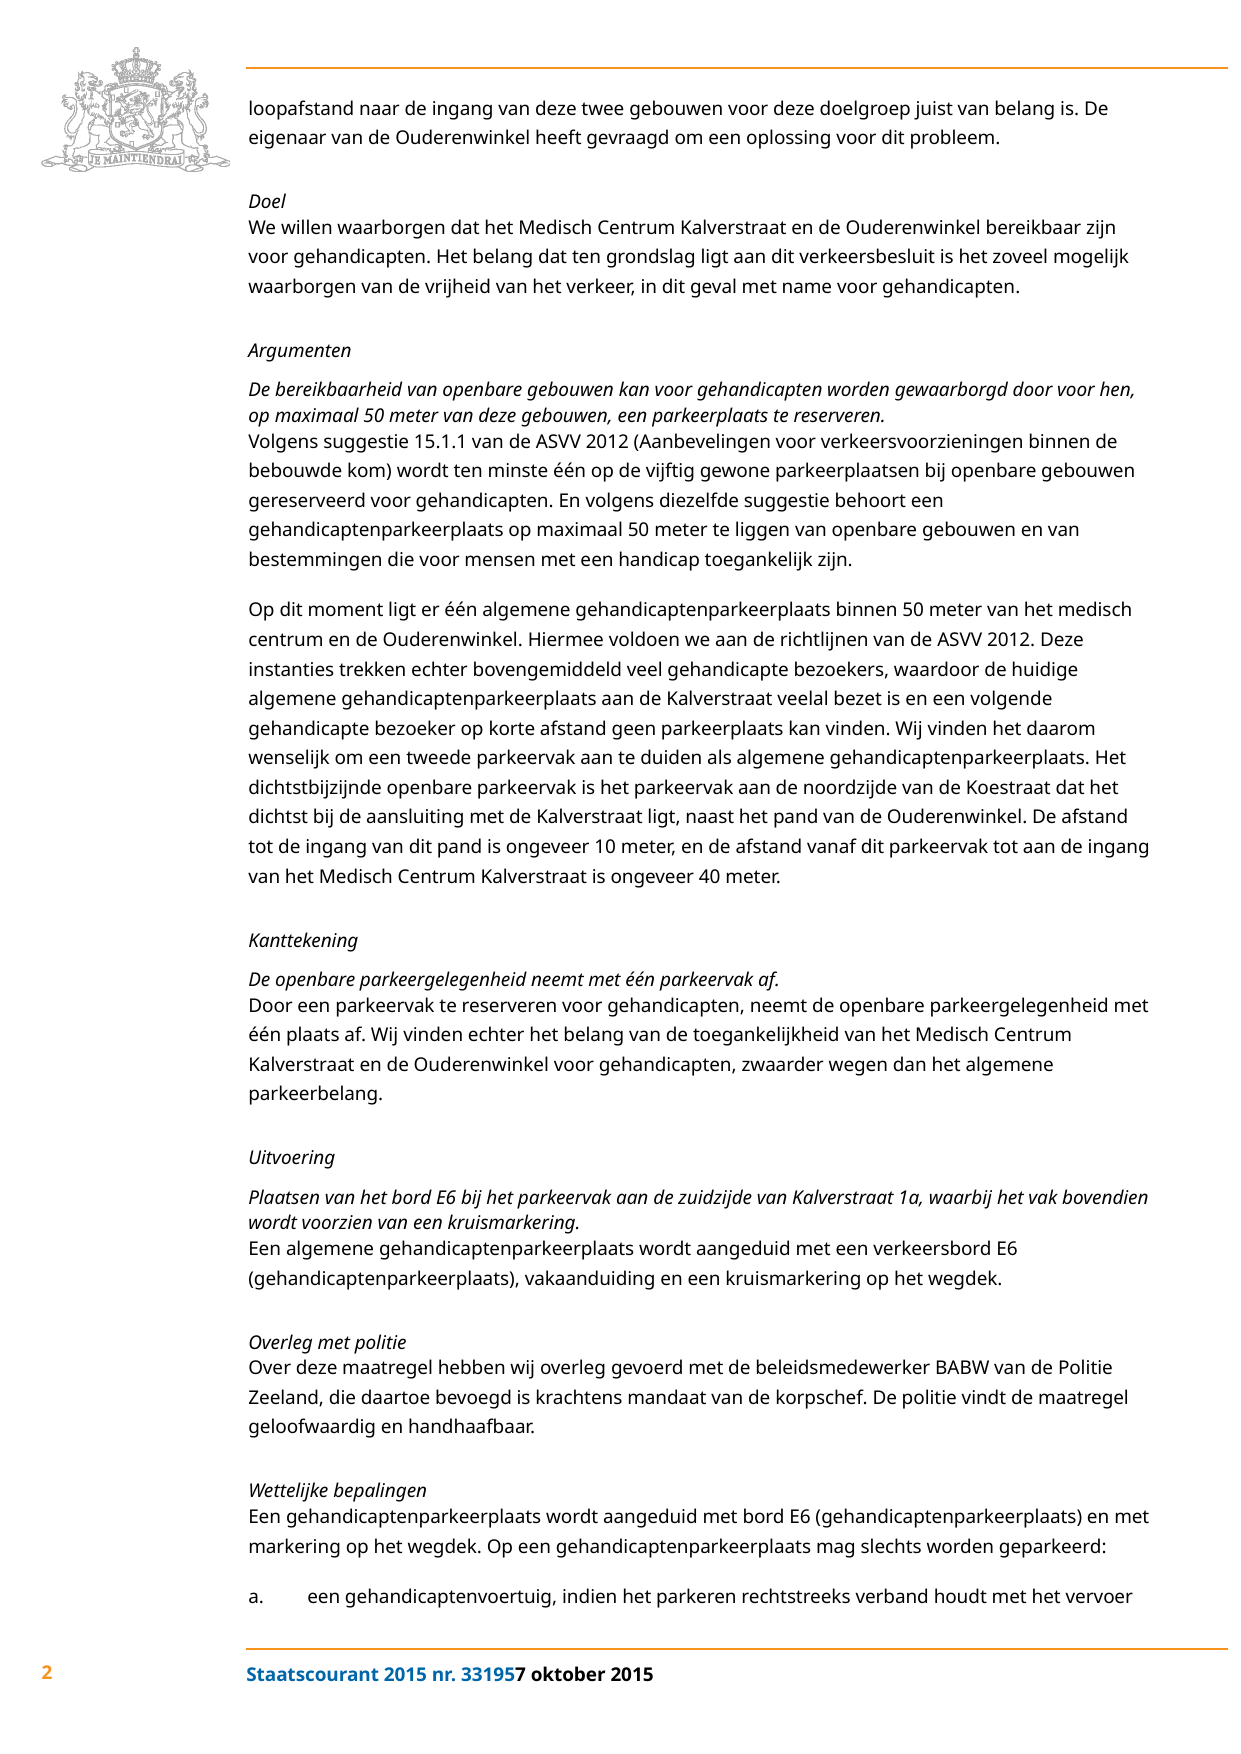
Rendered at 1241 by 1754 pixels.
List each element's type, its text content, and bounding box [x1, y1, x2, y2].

text Wettelijke bepalingen [248, 1478, 1152, 1503]
text Plaatsen van het bord E6 bij het parkeervak aan de zuidzijde van Kalverstraat 1a, waarbij het vak bovendien wordt voorzien van een kruismarkering. [248, 1184, 1152, 1235]
text Doel [248, 188, 1152, 214]
text Een algemene gehandicaptenparkeerplaats wordt aangeduid met een verkeersbord E6 (gehandicaptenparkeerplaats), vakaanduiding en een kruismarkering op het wegdek. [248, 1235, 1152, 1291]
text Volgens suggestie 15.1.1 van de ASVV 2012 (Aanbevelingen voor verkeersvoorzieningen binnen de bebouwde kom) wordt ten minste één op de vijftig gewone parkeerplaatsen bij openbare gebouwen gereserveerd voor gehandicapten. En volgens diezelfde suggestie behoort een gehandicaptenparkeerplaats op maximaal 50 meter te liggen van openbare gebouwen en van bestemmingen die voor mensen met een handicap toegankelijk zijn. [248, 428, 1152, 572]
text Over deze maatregel hebben wij overleg gevoerd met de beleidsmedewerker BABW van de Politie Zeeland, die daartoe bevoegd is krachtens mandaat van de korpschef. De politie vindt de maatregel geloofwaardig en handhaafbaar. [248, 1354, 1152, 1439]
text De openbare parkeergelegenheid neemt met één parkeervak af. [248, 966, 1152, 992]
text De bereikbaarheid van openbare gebouwen kan voor gehandicapten worden gewaarborgd door voor hen, op maximaal 50 meter van deze gebouwen, een parkeerplaats te reserveren. [248, 376, 1152, 428]
text Uitvoering [248, 1144, 1152, 1170]
list een gehandicaptenvoertuig, indien het parkeren rechtstreeks verband houdt met het vervoer [248, 1583, 1152, 1609]
picture [41, 47, 231, 172]
text Argumenten [248, 337, 1152, 363]
text Een gehandicaptenparkeerplaats wordt aangeduid met bord E6 (gehandicaptenparkeerplaats) en met markering op het wegdek. Op een gehandicaptenparkeerplaats mag slechts worden geparkeerd: [248, 1503, 1152, 1559]
text Overleg met politie [248, 1329, 1152, 1354]
text We willen waarborgen dat het Medisch Centrum Kalverstraat en de Ouderenwinkel bereikbaar zijn voor gehandicapten. Het belang dat ten grondslag ligt aan dit verkeersbesluit is het zoveel mogelijk waarborgen van de vrijheid van het verkeer, in dit geval met name voor gehandicapten. [248, 214, 1152, 299]
text loopafstand naar de ingang van deze twee gebouwen voor deze doelgroep juist van belang is. De eigenaar van de Ouderenwinkel heeft gevraagd om een oplossing voor dit probleem. [248, 95, 1152, 150]
text Op dit moment ligt er één algemene gehandicaptenparkeerplaats binnen 50 meter van het medisch centrum en de Ouderenwinkel. Hiermee voldoen we aan de richtlijnen van de ASVV 2012. Deze instanties trekken echter bovengemiddeld veel gehandicapte bezoekers, waardoor de huidige algemene gehandicaptenparkeerplaats aan de Kalverstraat veelal bezet is en een volgende gehandicapte bezoeker op korte afstand geen parkeerplaats kan vinden. Wij vinden het daarom wenselijk om een tweede parkeervak aan te duiden als algemene gehandicaptenparkeerplaats. Het dichtstbijzijnde openbare parkeervak is het parkeervak aan de noordzijde van de Koestraat dat het dichtst bij de aansluiting met de Kalverstraat ligt, naast het pand van de Ouderenwinkel. De afstand tot de ingang van dit pand is ongeveer 10 meter, en de afstand vanaf dit parkeervak tot aan de ingang van het Medisch Centrum Kalverstraat is ongeveer 40 meter. [248, 597, 1152, 889]
text Door een parkeervak te reserveren voor gehandicapten, neemt de openbare parkeergelegenheid met één plaats af. Wij vinden echter het belang van de toegankelijkheid van het Medisch Centrum Kalverstraat en de Ouderenwinkel voor gehandicapten, zwaarder wegen dan het algemene parkeerbelang. [248, 992, 1152, 1106]
text Kanttekening [248, 927, 1152, 953]
